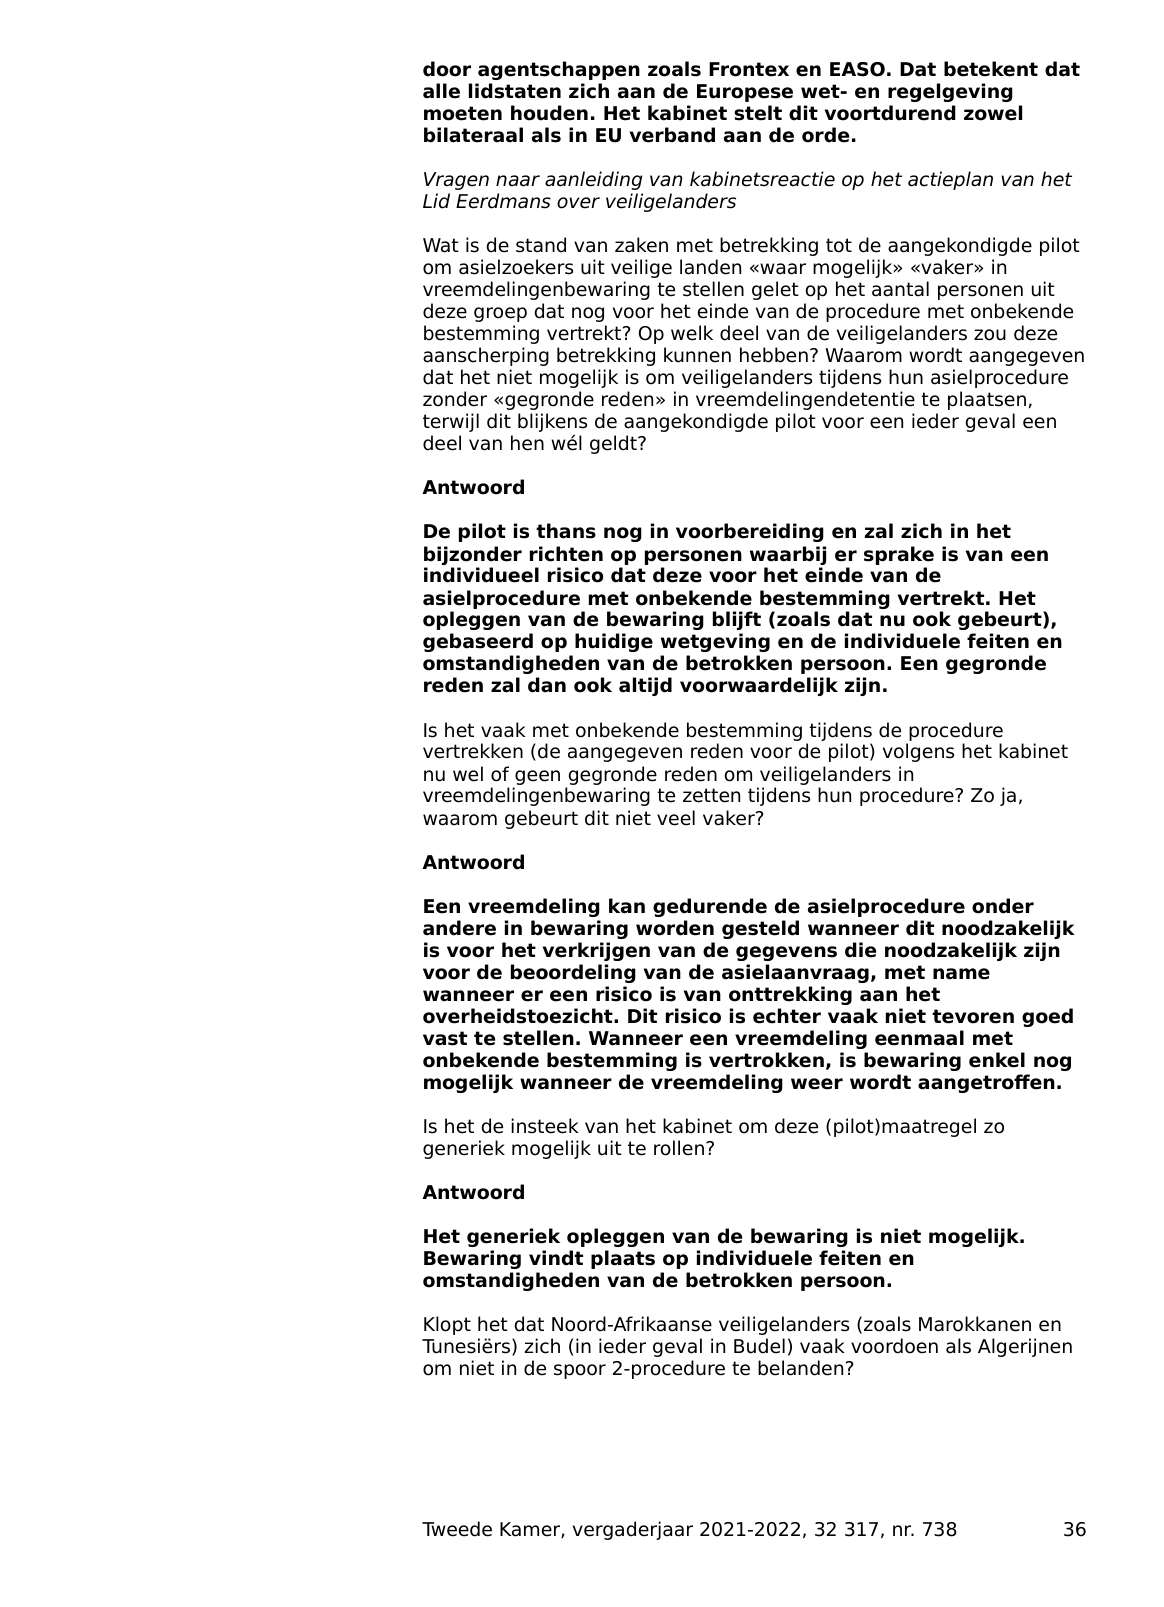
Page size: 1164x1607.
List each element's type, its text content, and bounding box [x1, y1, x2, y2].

text Is het de insteek van het kabinet om deze (pilot)maatregel zo generiek mogelijk uit te rollen? [422, 1116, 1087, 1160]
text De pilot is thans nog in voorbereiding en zal zich in het bijzonder richten op personen waarbij er sprake is van een individueel risico dat deze voor het einde van de asielprocedure met onbekende bestemming vertrekt. Het opleggen van de bewaring blijft (zoals dat nu ook gebeurt), gebaseerd op huidige wetgeving en de individuele feiten en omstandigheden van de betrokken persoon. Een gegronde reden zal dan ook altijd voorwaardelijk zijn. [422, 521, 1087, 697]
text Het generiek opleggen van de bewaring is niet mogelijk. Bewaring vindt plaats op individuele feiten en omstandigheden van de betrokken persoon. [422, 1226, 1087, 1292]
text Klopt het dat Noord-Afrikaanse veiligelanders (zoals Marokkanen en Tunesiërs) zich (in ieder geval in Budel) vaak voordoen als Algerijnen om niet in de spoor 2-procedure te belanden? [422, 1314, 1087, 1380]
text door agentschappen zoals Frontex en EASO. Dat betekent dat alle lidstaten zich aan de Europese wet- en regelgeving moeten houden. Het kabinet stelt dit voortdurend zowel bilateraal als in EU verband aan de orde. [422, 59, 1087, 147]
subtitle Antwoord [422, 477, 1087, 499]
subtitle Antwoord [422, 1182, 1087, 1204]
subtitle Antwoord [422, 852, 1087, 873]
subtitle Vragen naar aanleiding van kabinetsreactie op het actieplan van het Lid Eerdmans over veiligelanders [422, 169, 1087, 213]
text Wat is de stand van zaken met betrekking tot de aangekondigde pilot om asielzoekers uit veilige landen «waar mogelijk» «vaker» in vreemdelingenbewaring te stellen gelet op het aantal personen uit deze groep dat nog voor het einde van de procedure met onbekende bestemming vertrekt? Op welk deel van de veiligelanders zou deze aanscherping betrekking kunnen hebben? Waarom wordt aangegeven dat het niet mogelijk is om veiligelanders tijdens hun asielprocedure zonder «gegronde reden» in vreemdelingendetentie te plaatsen, terwijl dit blijkens de aangekondigde pilot voor een ieder geval een deel van hen wél geldt? [422, 235, 1087, 455]
text Een vreemdeling kan gedurende de asielprocedure onder andere in bewaring worden gesteld wanneer dit noodzakelijk is voor het verkrijgen van de gegevens die noodzakelijk zijn voor de beoordeling van de asielaanvraag, met name wanneer er een risico is van onttrekking aan het overheidstoezicht. Dit risico is echter vaak niet tevoren goed vast te stellen. Wanneer een vreemdeling eenmaal met onbekende bestemming is vertrokken, is bewaring enkel nog mogelijk wanneer de vreemdeling weer wordt aangetroffen. [422, 896, 1087, 1093]
text Is het vaak met onbekende bestemming tijdens de procedure vertrekken (de aangegeven reden voor de pilot) volgens het kabinet nu wel of geen gegronde reden om veiligelanders in vreemdelingenbewaring te zetten tijdens hun procedure? Zo ja, waarom gebeurt dit niet veel vaker? [422, 719, 1087, 829]
